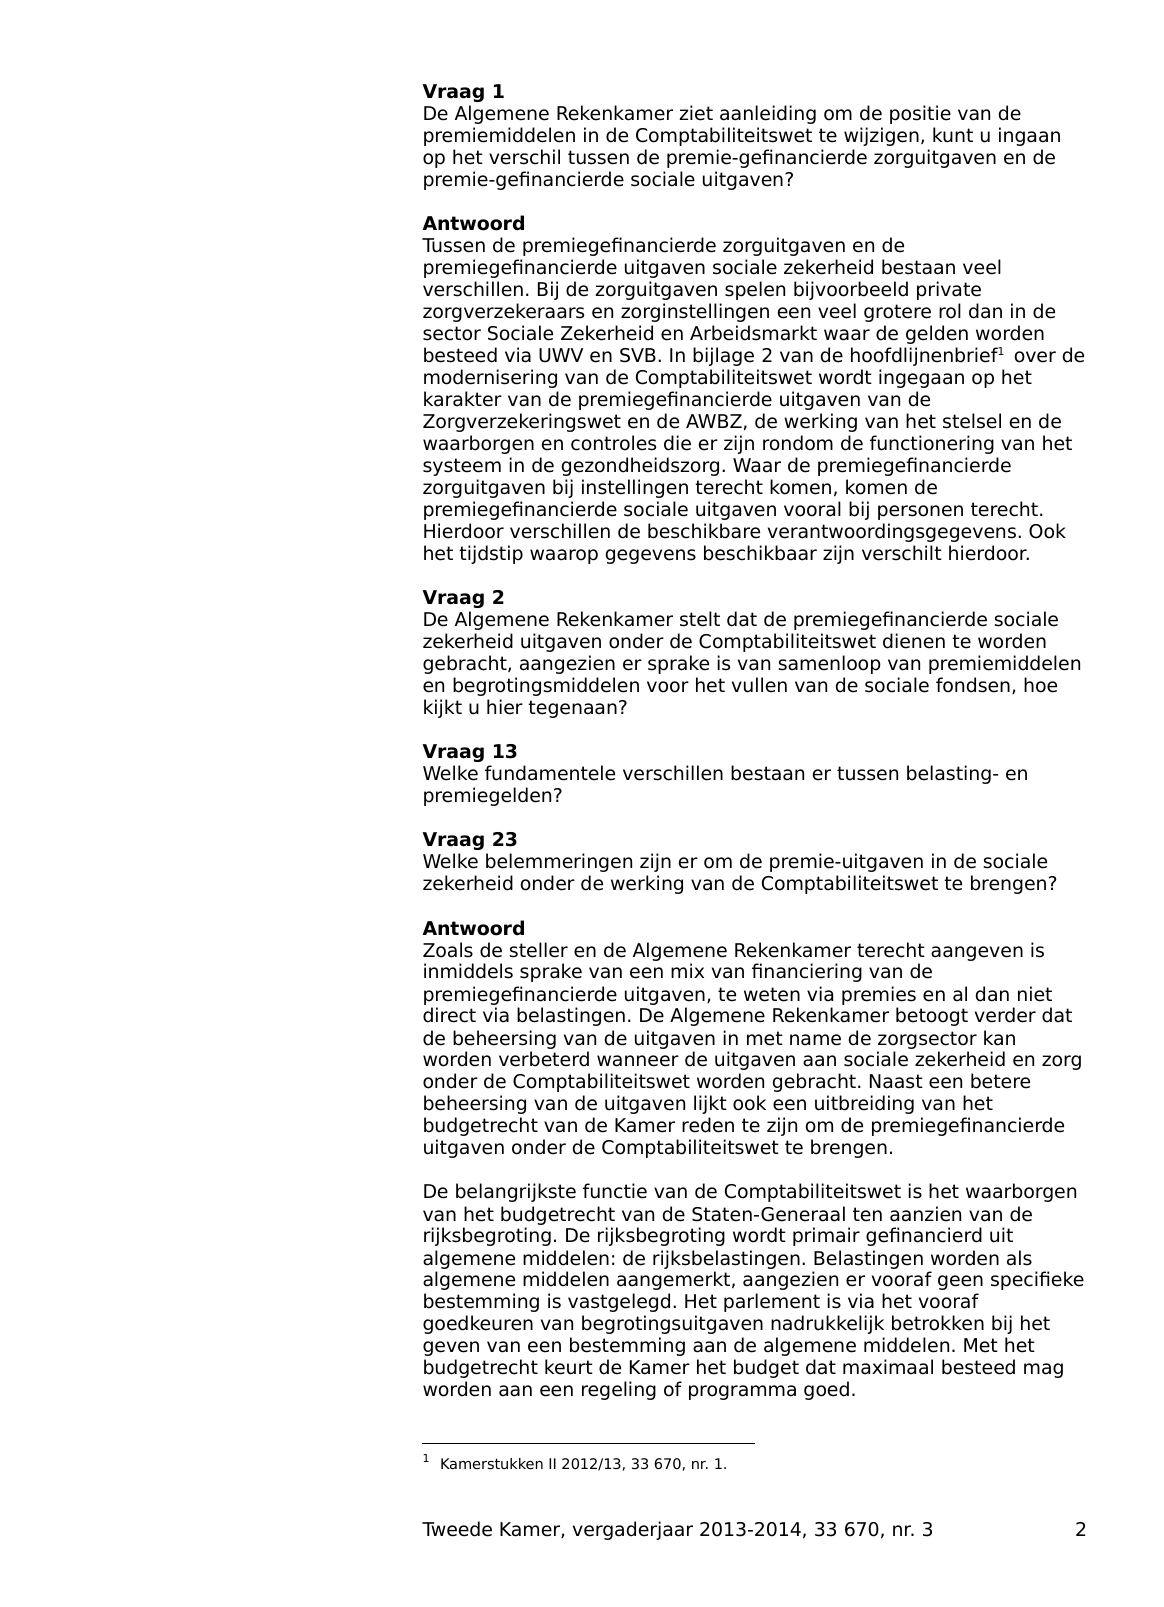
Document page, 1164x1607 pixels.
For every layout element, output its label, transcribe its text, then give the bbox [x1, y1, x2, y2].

text Vraag 1 [422, 81, 1087, 103]
text Welke fundamentele verschillen bestaan er tussen belasting- en premiegelden? [422, 763, 1087, 807]
text Vraag 2 [422, 587, 1087, 609]
text Welke belemmeringen zijn er om de premie-uitgaven in de sociale zekerheid onder de werking van de Comptabiliteitswet te brengen? [422, 851, 1087, 895]
text Tussen de premiegefinancierde zorguitgaven en de premiegefinancierde uitgaven sociale zekerheid bestaan veel verschillen. Bij de zorguitgaven spelen bijvoorbeeld private zorgverzekeraars en zorginstellingen een veel grotere rol dan in de sector Sociale Zekerheid en Arbeidsmarkt waar de gelden worden besteed via UWV en SVB. In bijlage 2 van de hoofdlijnenbrief over de modernisering van de Comptabiliteitswet wordt ingegaan op het karakter van de premiegefinancierde uitgaven van de Zorgverzekeringswet en de AWBZ, de werking van het stelsel en de waarborgen en controles die er zijn rondom de functionering van het systeem in de gezondheidszorg. Waar de premiegefinancierde zorguitgaven bij instellingen terecht komen, komen de premiegefinancierde sociale uitgaven vooral bij personen terecht. Hierdoor verschillen de beschikbare verantwoordingsgegevens. Ook het tijdstip waarop gegevens beschikbaar zijn verschilt hierdoor. [422, 235, 1087, 565]
text Kamerstukken II 2012/13, 33 670, nr. 1. [422, 1452, 1087, 1474]
text De belangrijkste functie van de Comptabiliteitswet is het waarborgen van het budgetrecht van de Staten-Generaal ten aanzien van de rijksbegroting. De rijksbegroting wordt primair gefinancierd uit algemene middelen: de rijksbelastingen. Belastingen worden als algemene middelen aangemerkt, aangezien er vooraf geen specifieke bestemming is vastgelegd. Het parlement is via het vooraf goedkeuren van begrotingsuitgaven nadrukkelijk betrokken bij het geven van een bestemming aan de algemene middelen. Met het budgetrecht keurt de Kamer het budget dat maximaal besteed mag worden aan een regeling of programma goed. [422, 1181, 1087, 1401]
text De Algemene Rekenkamer stelt dat de premiegefinancierde sociale zekerheid uitgaven onder de Comptabiliteitswet dienen te worden gebracht, aangezien er sprake is van samenloop van premiemiddelen en begrotingsmiddelen voor het vullen van de sociale fondsen, hoe kijkt u hier tegenaan? [422, 609, 1087, 719]
text Antwoord [422, 917, 1087, 939]
text De Algemene Rekenkamer ziet aanleiding om de positie van de premiemiddelen in de Comptabiliteitswet te wijzigen, kunt u ingaan op het verschil tussen de premie-gefinancierde zorguitgaven en de premie-gefinancierde sociale uitgaven? [422, 103, 1087, 191]
text Antwoord [422, 213, 1087, 235]
text Vraag 23 [422, 829, 1087, 851]
text Zoals de steller en de Algemene Rekenkamer terecht aangeven is inmiddels sprake van een mix van financiering van de premiegefinancierde uitgaven, te weten via premies en al dan niet direct via belastingen. De Algemene Rekenkamer betoogt verder dat de beheersing van de uitgaven in met name de zorgsector kan worden verbeterd wanneer de uitgaven aan sociale zekerheid en zorg onder de Comptabiliteitswet worden gebracht. Naast een betere beheersing van de uitgaven lijkt ook een uitbreiding van het budgetrecht van de Kamer reden te zijn om de premiegefinancierde uitgaven onder de Comptabiliteitswet te brengen. [422, 939, 1087, 1159]
text Vraag 13 [422, 741, 1087, 763]
